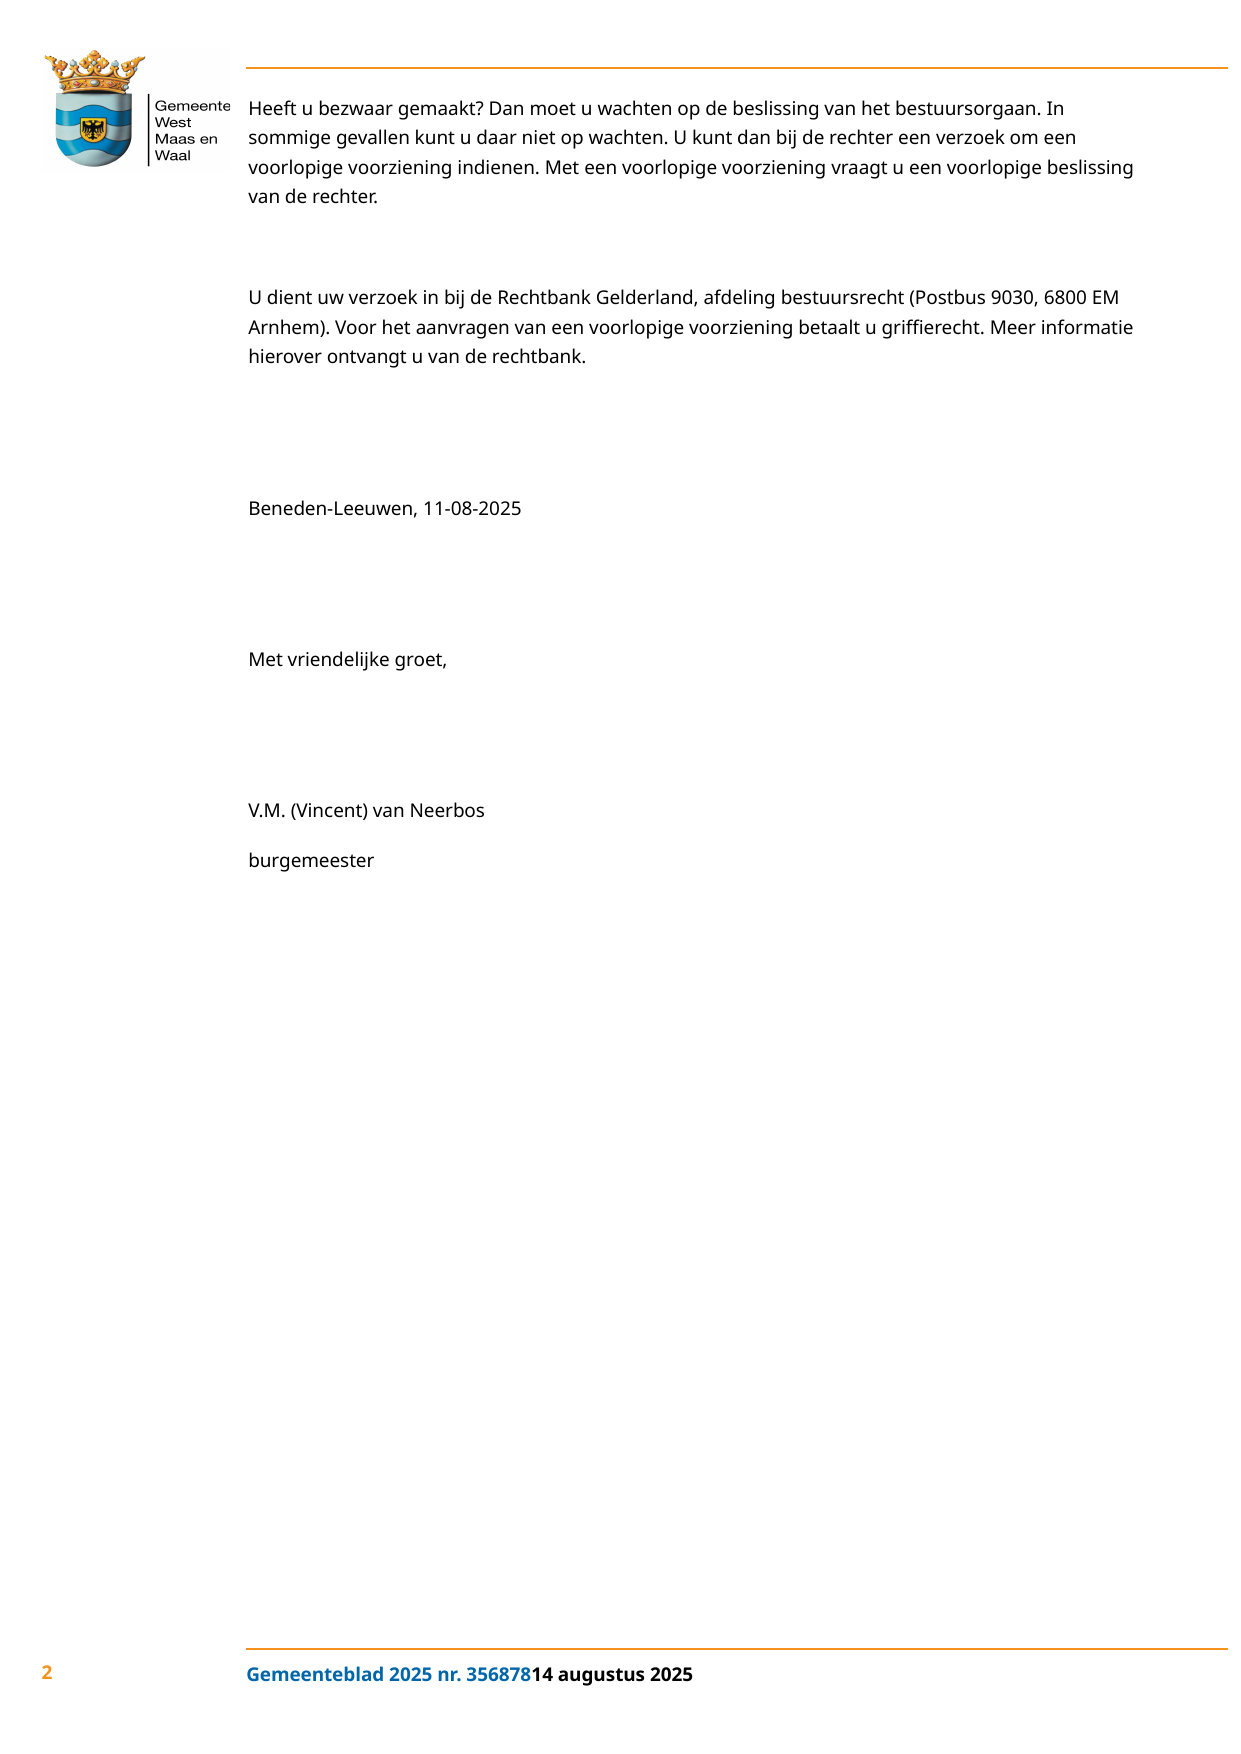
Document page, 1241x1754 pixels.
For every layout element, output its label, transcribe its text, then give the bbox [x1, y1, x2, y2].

text Met vriendelijke groet, [248, 646, 1152, 672]
text U dient uw verzoek in bij de Rechtbank Gelderland, afdeling bestuursrecht (Postbus 9030, 6800 EM Arnhem). Voor het aanvragen van een voorlopige voorziening betaalt u griffierecht. Meer informatie hierover ontvangt u van de rechtbank. [248, 284, 1152, 369]
text Beneden-Leeuwen, 11-08-2025 [248, 495, 1152, 521]
text V.M. (Vincent) van Neerbos [248, 797, 1152, 823]
text Heeft u bezwaar gemaakt? Dan moet u wachten op de beslissing van het bestuursorgaan. In sommige gevallen kunt u daar niet op wachten. U kunt dan bij de rechter een verzoek om een voorlopige voorziening indienen. Met een voorlopige voorziening vraagt u een voorlopige beslissing van de rechter. [248, 95, 1152, 209]
picture [41, 47, 231, 172]
text burgemeester [248, 848, 1152, 873]
